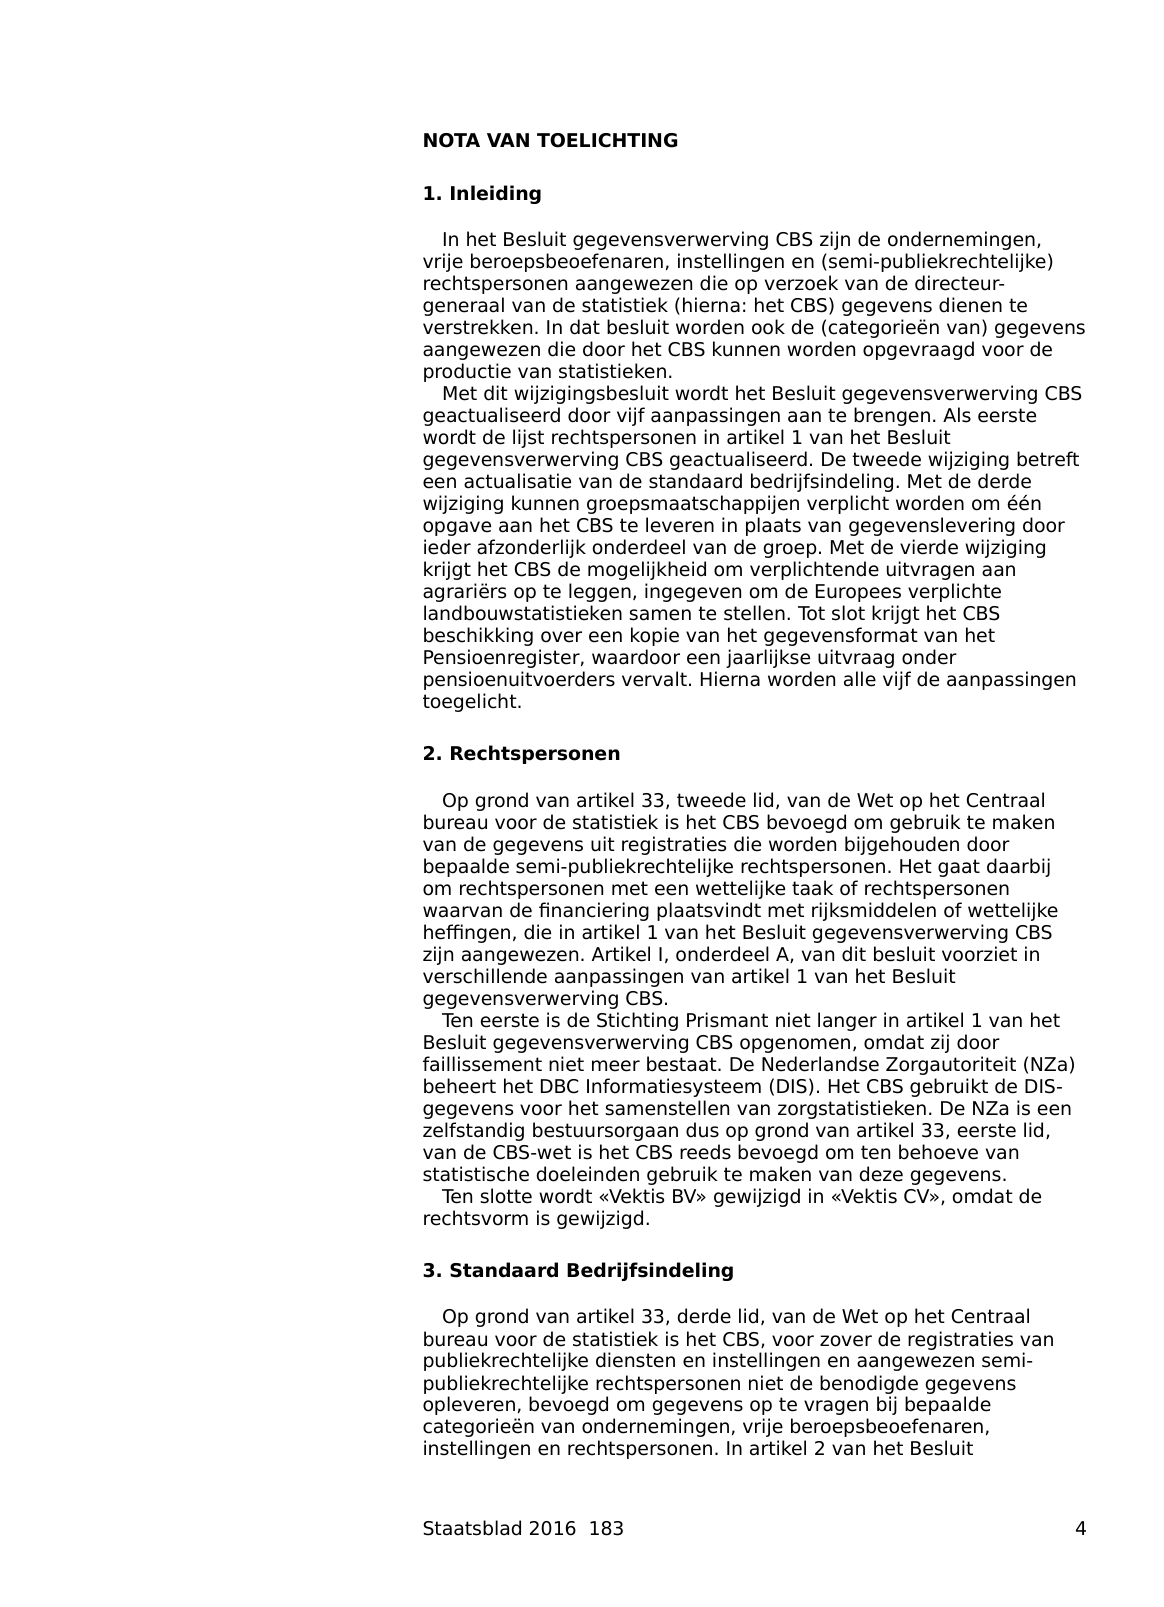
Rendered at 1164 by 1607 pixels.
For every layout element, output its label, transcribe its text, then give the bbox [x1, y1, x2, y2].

subtitle 3. Standaard Bedrijfsindeling [422, 1259, 1087, 1281]
text In het Besluit gegevensverwerving CBS zijn de ondernemingen, vrije beroepsbeoefenaren, instellingen en (semi-publiekrechtelijke) rechtspersonen aangewezen die op verzoek van de directeur-generaal van de statistiek (hierna: het CBS) gegevens dienen te verstrekken. In dat besluit worden ook de (categorieën van) gegevens aangewezen die door het CBS kunnen worden opgevraagd voor de productie van statistieken. [422, 229, 1087, 383]
text Op grond van artikel 33, tweede lid, van de Wet op het Centraal bureau voor de statistiek is het CBS bevoegd om gebruik te maken van de gegevens uit registraties die worden bijgehouden door bepaalde semi-publiekrechtelijke rechtspersonen. Het gaat daarbij om rechtspersonen met een wettelijke taak of rechtspersonen waarvan de financiering plaatsvindt met rijksmiddelen of wettelijke heffingen, die in artikel 1 van het Besluit gegevensverwerving CBS zijn aangewezen. Artikel I, onderdeel A, van dit besluit voorziet in verschillende aanpassingen van artikel 1 van het Besluit gegevensverwerving CBS. [422, 790, 1087, 1010]
text Ten slotte wordt «Vektis BV» gewijzigd in «Vektis CV», omdat de rechtsvorm is gewijzigd. [422, 1186, 1087, 1229]
text Met dit wijzigingsbesluit wordt het Besluit gegevensverwerving CBS geactualiseerd door vijf aanpassingen aan te brengen. Als eerste wordt de lijst rechtspersonen in artikel 1 van het Besluit gegevensverwerving CBS geactualiseerd. De tweede wijziging betreft een actualisatie van de standaard bedrijfsindeling. Met de derde wijziging kunnen groepsmaatschappijen verplicht worden om één opgave aan het CBS te leveren in plaats van gegevenslevering door ieder afzonderlijk onderdeel van de groep. Met de vierde wijziging krijgt het CBS de mogelijkheid om verplichtende uitvragen aan agrariërs op te leggen, ingegeven om de Europees verplichte landbouwstatistieken samen te stellen. Tot slot krijgt het CBS beschikking over een kopie van het gegevensformat van het Pensioenregister, waardoor een jaarlijkse uitvraag onder pensioenuitvoerders vervalt. Hierna worden alle vijf de aanpassingen toegelicht. [422, 383, 1087, 713]
subtitle NOTA VAN TOELICHTING [422, 130, 1087, 152]
text Op grond van artikel 33, derde lid, van de Wet op het Centraal bureau voor de statistiek is het CBS, voor zover de registraties van publiekrechtelijke diensten en instellingen en aangewezen semi-publiekrechtelijke rechtspersonen niet de benodigde gegevens opleveren, bevoegd om gegevens op te vragen bij bepaalde categorieën van ondernemingen, vrije beroepsbeoefenaren, instellingen en rechtspersonen. In artikel 2 van het Besluit [422, 1306, 1087, 1460]
subtitle 1. Inleiding [422, 182, 1087, 204]
text Ten eerste is de Stichting Prismant niet langer in artikel 1 van het Besluit gegevensverwerving CBS opgenomen, omdat zij door faillissement niet meer bestaat. De Nederlandse Zorgautoriteit (NZa) beheert het DBC Informatiesysteem (DIS). Het CBS gebruikt de DIS-gegevens voor het samenstellen van zorgstatistieken. De NZa is een zelfstandig bestuursorgaan dus op grond van artikel 33, eerste lid, van de CBS-wet is het CBS reeds bevoegd om ten behoeve van statistische doeleinden gebruik te maken van deze gegevens. [422, 1010, 1087, 1186]
subtitle 2. Rechtspersonen [422, 743, 1087, 765]
